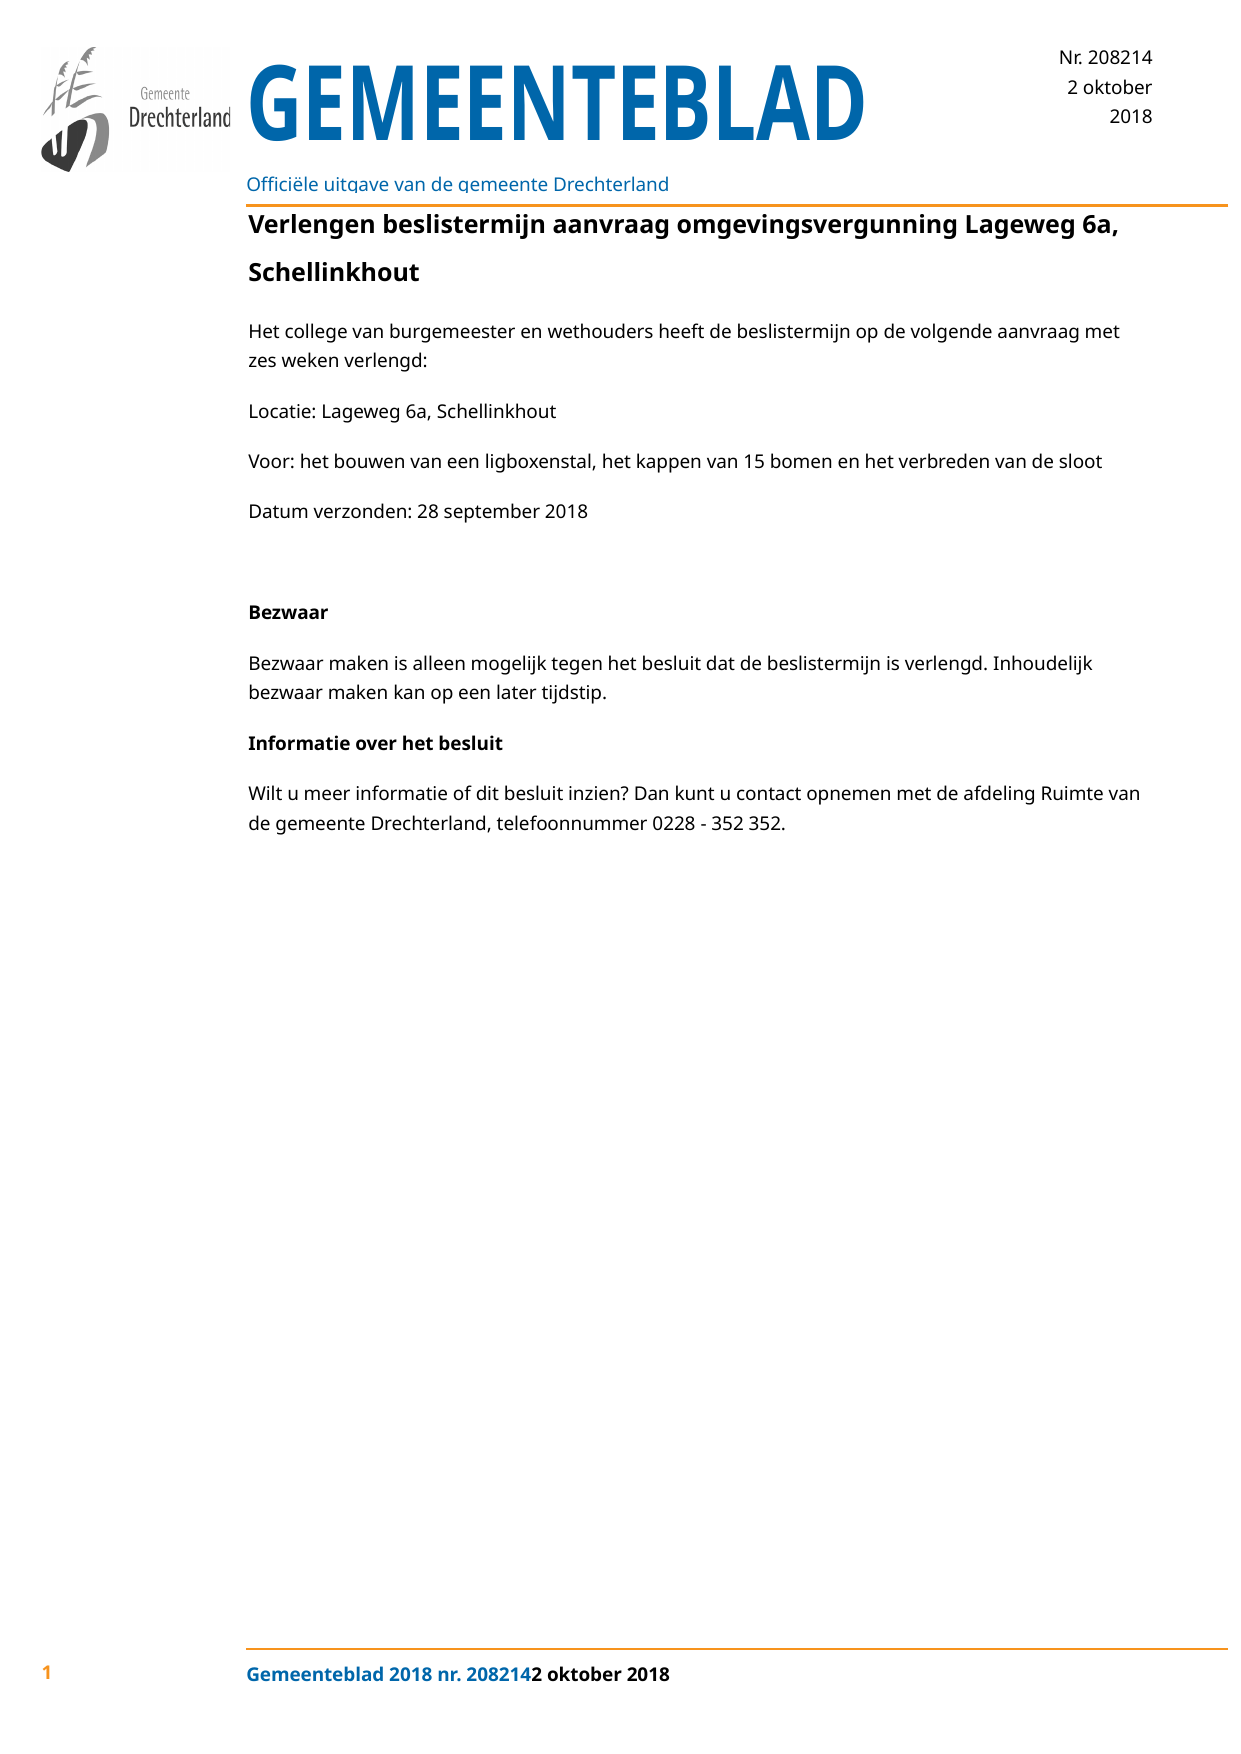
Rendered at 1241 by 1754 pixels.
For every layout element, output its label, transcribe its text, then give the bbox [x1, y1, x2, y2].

text Het college van burgemeester en wethouders heeft de beslistermijn op de volgende aanvraag met zes weken verlengd: [248, 318, 1152, 373]
picture [41, 47, 231, 172]
text Bezwaar maken is alleen mogelijk tegen het besluit dat de beslistermijn is verlengd. Inhoudelijk bezwaar maken kan op een later tijdstip. [248, 650, 1152, 705]
text Wilt u meer informatie of dit besluit inzien? Dan kunt u contact opnemen met de afdeling Ruimte van de gemeente Drechterland, telefoonnummer 0228 - 352 352. [248, 780, 1152, 836]
text Datum verzonden: 28 september 2018 [248, 499, 1152, 524]
text Voor: het bouwen van een ligboxenstal, het kappen van 15 bomen en het verbreden van de sloot [248, 448, 1152, 474]
text Verlengen beslistermijn aanvraag omgevingsvergunning Lageweg 6a, Schellinkhout [248, 207, 1152, 288]
text Informatie over het besluit [248, 730, 1152, 756]
text Bezwaar [248, 599, 1152, 625]
text Locatie: Lageweg 6a, Schellinkhout [248, 398, 1152, 424]
